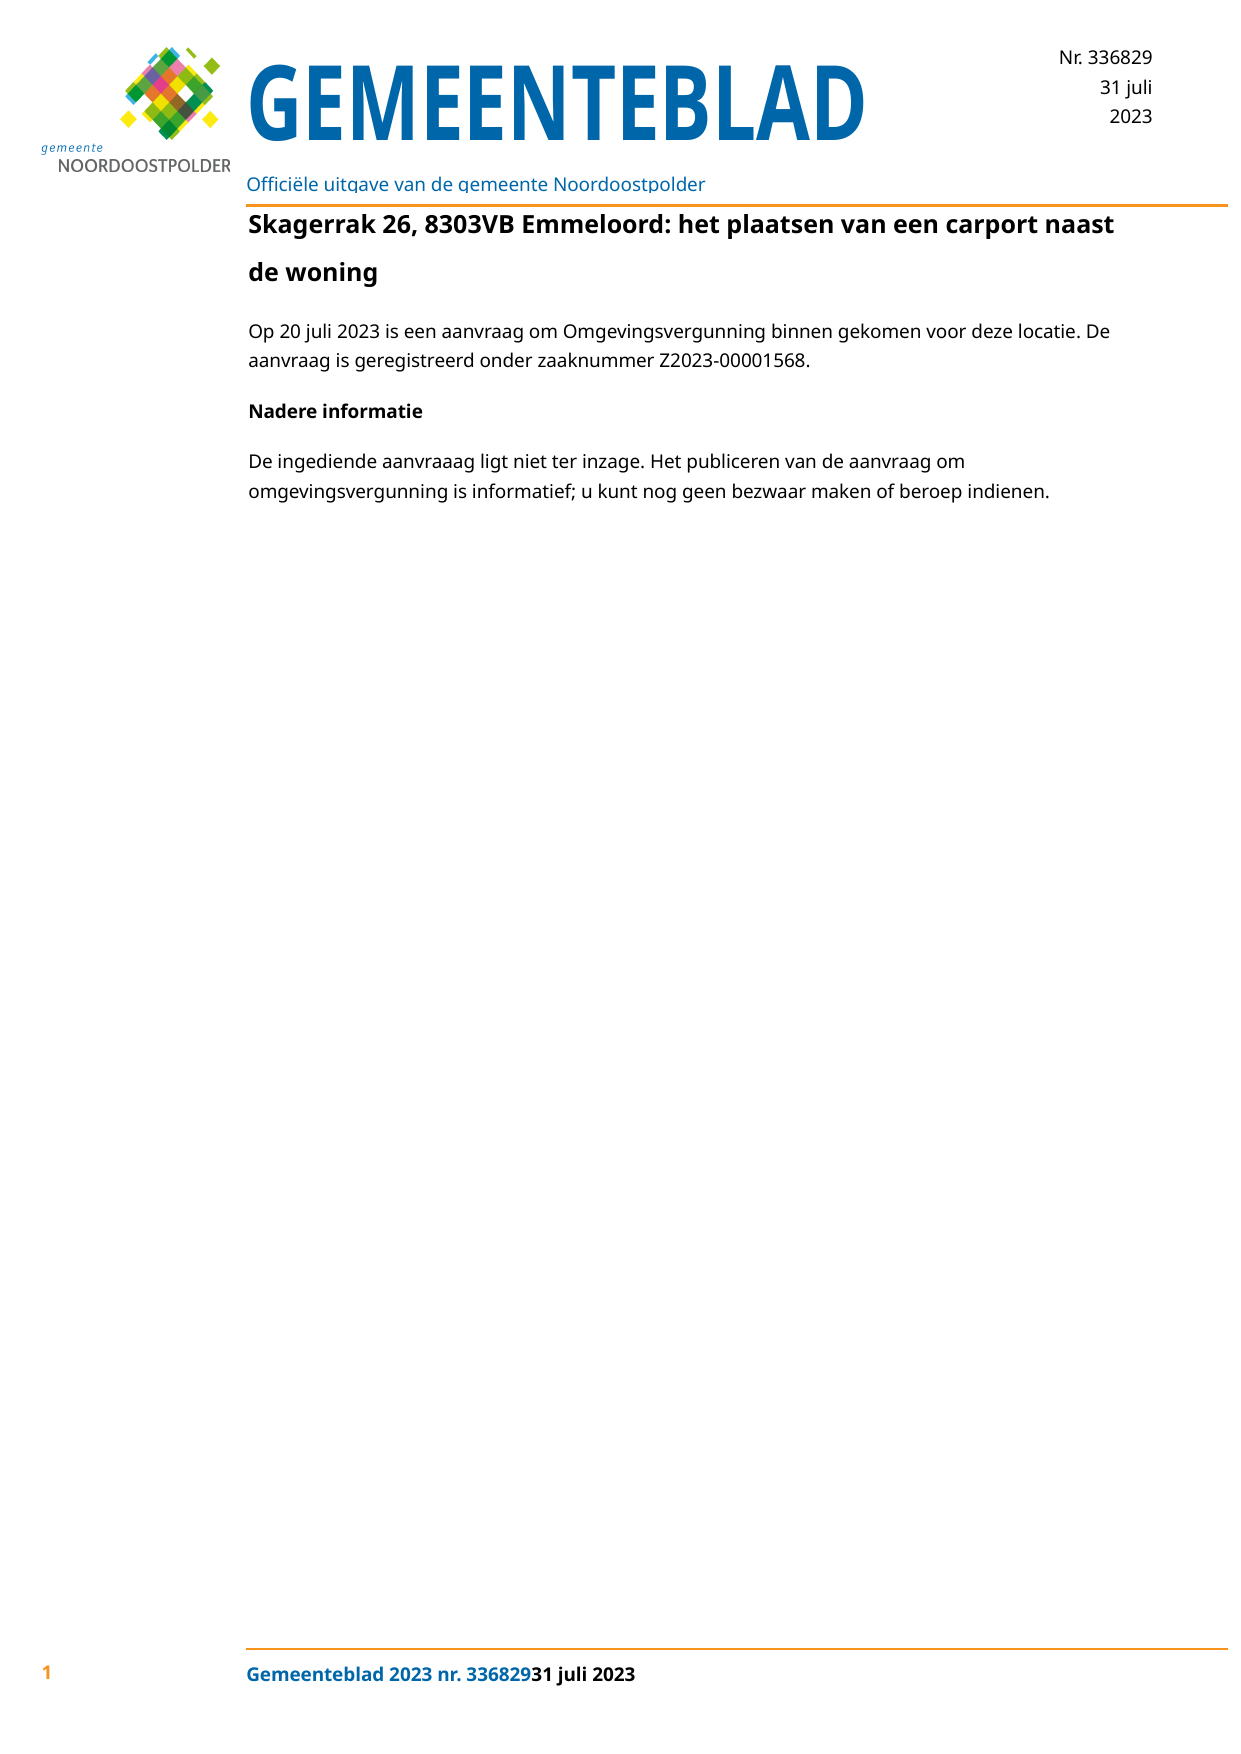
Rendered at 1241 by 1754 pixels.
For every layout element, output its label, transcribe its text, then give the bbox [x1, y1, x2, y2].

text Op 20 juli 2023 is een aanvraag om Omgevingsvergunning binnen gekomen voor deze locatie. De aanvraag is geregistreerd onder zaaknummer Z2023-00001568. [248, 318, 1152, 373]
text De ingediende aanvraaag ligt niet ter inzage. Het publiceren van de aanvraag om omgevingsvergunning is informatief; u kunt nog geen bezwaar maken of beroep indienen. [248, 448, 1152, 504]
text Nadere informatie [248, 398, 1152, 424]
picture [41, 47, 231, 172]
text Skagerrak 26, 8303VB Emmeloord: het plaatsen van een carport naast de woning [248, 207, 1152, 288]
